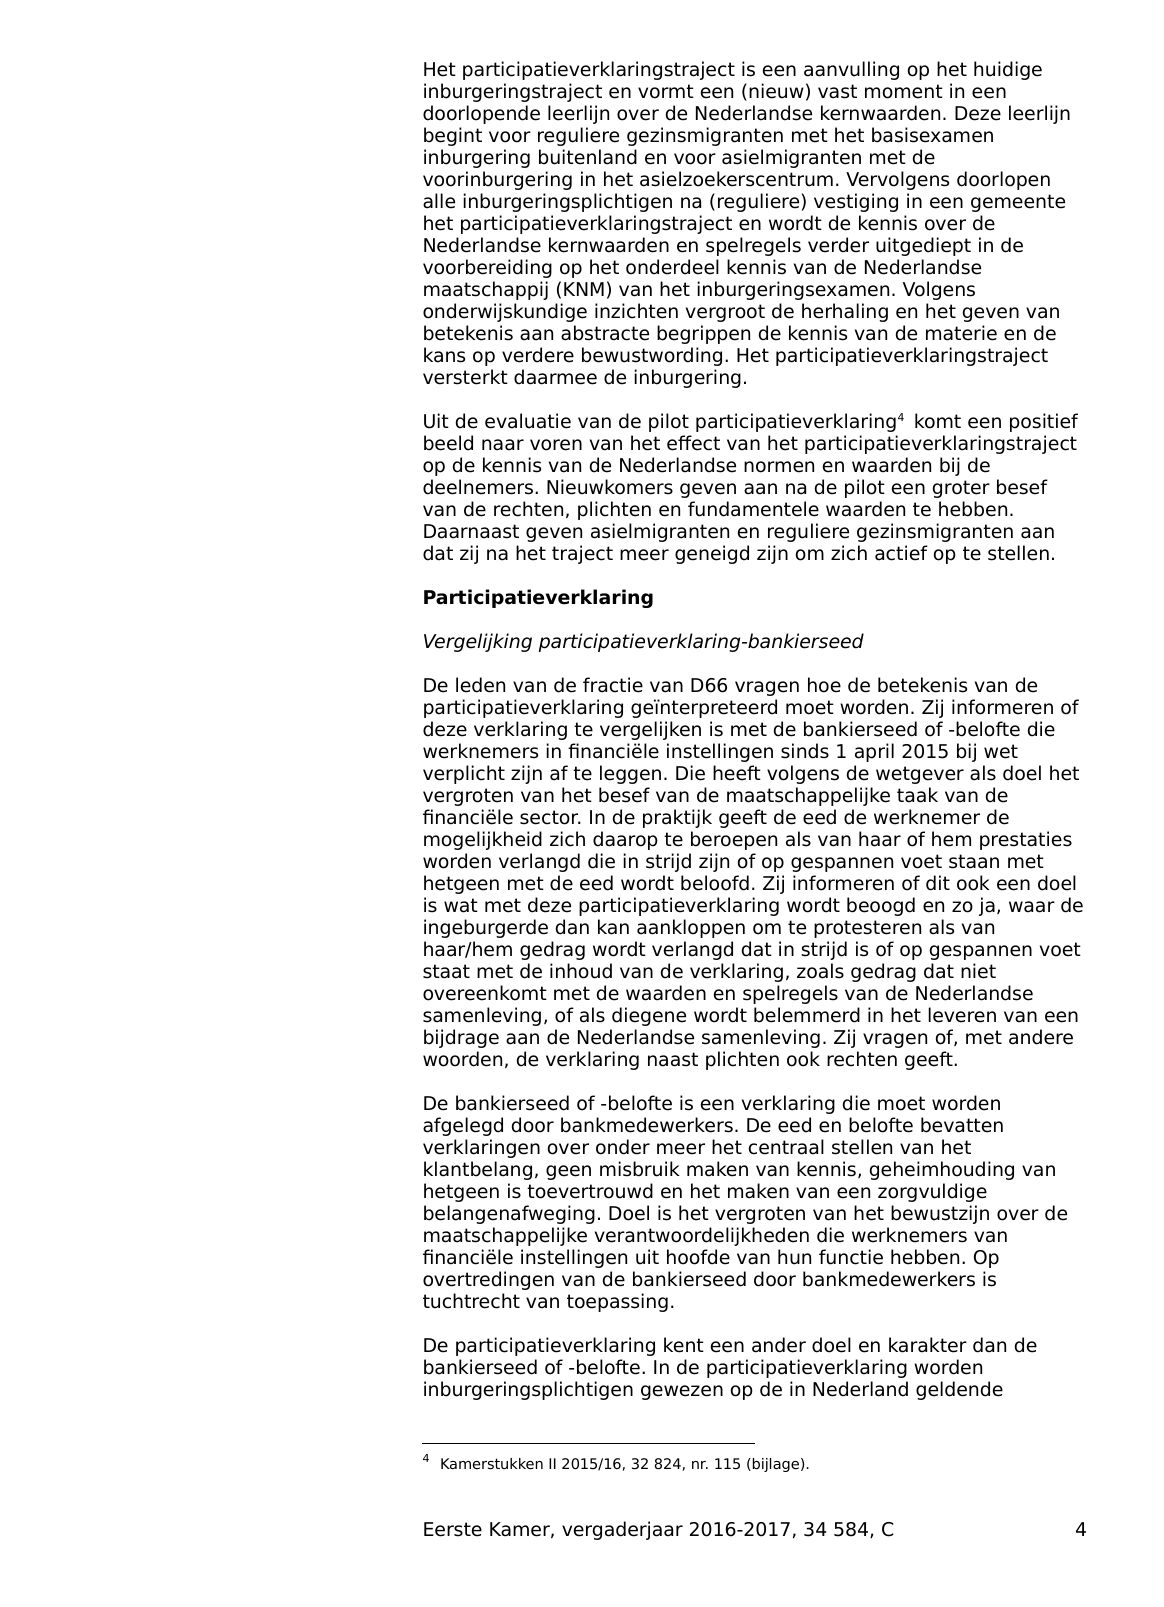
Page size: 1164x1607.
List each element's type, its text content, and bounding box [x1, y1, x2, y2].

subtitle Vergelijking participatieverklaring-bankierseed [422, 631, 1087, 653]
text De participatieverklaring kent een ander doel en karakter dan de bankierseed of -belofte. In de participatieverklaring worden inburgeringsplichtigen gewezen op de in Nederland geldende [422, 1335, 1087, 1401]
subtitle Participatieverklaring [422, 587, 1087, 609]
text De leden van de fractie van D66 vragen hoe de betekenis van de participatieverklaring geïnterpreteerd moet worden. Zij informeren of deze verklaring te vergelijken is met de bankierseed of -belofte die werknemers in financiële instellingen sinds 1 april 2015 bij wet verplicht zijn af te leggen. Die heeft volgens de wetgever als doel het vergroten van het besef van de maatschappelijke taak van de financiële sector. In de praktijk geeft de eed de werknemer de mogelijkheid zich daarop te beroepen als van haar of hem prestaties worden verlangd die in strijd zijn of op gespannen voet staan met hetgeen met de eed wordt beloofd. Zij informeren of dit ook een doel is wat met deze participatieverklaring wordt beoogd en zo ja, waar de ingeburgerde dan kan aankloppen om te protesteren als van haar/hem gedrag wordt verlangd dat in strijd is of op gespannen voet staat met de inhoud van de verklaring, zoals gedrag dat niet overeenkomt met de waarden en spelregels van de Nederlandse samenleving, of als diegene wordt belemmerd in het leveren van een bijdrage aan de Nederlandse samenleving. Zij vragen of, met andere woorden, de verklaring naast plichten ook rechten geeft. [422, 675, 1087, 1071]
text Het participatieverklaringstraject is een aanvulling op het huidige inburgeringstraject en vormt een (nieuw) vast moment in een doorlopende leerlijn over de Nederlandse kernwaarden. Deze leerlijn begint voor reguliere gezinsmigranten met het basisexamen inburgering buitenland en voor asielmigranten met de voorinburgering in het asielzoekerscentrum. Vervolgens doorlopen alle inburgeringsplichtigen na (reguliere) vestiging in een gemeente het participatieverklaringstraject en wordt de kennis over de Nederlandse kernwaarden en spelregels verder uitgediept in de voorbereiding op het onderdeel kennis van de Nederlandse maatschappij (KNM) van het inburgeringsexamen. Volgens onderwijskundige inzichten vergroot de herhaling en het geven van betekenis aan abstracte begrippen de kennis van de materie en de kans op verdere bewustwording. Het participatieverklaringstraject versterkt daarmee de inburgering. [422, 59, 1087, 389]
text De bankierseed of -belofte is een verklaring die moet worden afgelegd door bankmedewerkers. De eed en belofte bevatten verklaringen over onder meer het centraal stellen van het klantbelang, geen misbruik maken van kennis, geheimhouding van hetgeen is toevertrouwd en het maken van een zorgvuldige belangenafweging. Doel is het vergroten van het bewustzijn over de maatschappelijke verantwoordelijkheden die werknemers van financiële instellingen uit hoofde van hun functie hebben. Op overtredingen van de bankierseed door bankmedewerkers is tuchtrecht van toepassing. [422, 1093, 1087, 1313]
text Uit de evaluatie van de pilot participatieverklaring komt een positief beeld naar voren van het effect van het participatieverklaringstraject op de kennis van de Nederlandse normen en waarden bij de deelnemers. Nieuwkomers geven aan na de pilot een groter besef van de rechten, plichten en fundamentele waarden te hebben. Daarnaast geven asielmigranten en reguliere gezinsmigranten aan dat zij na het traject meer geneigd zijn om zich actief op te stellen. [422, 411, 1087, 565]
text Kamerstukken II 2015/16, 32 824, nr. 115 (bijlage). [422, 1452, 1087, 1474]
